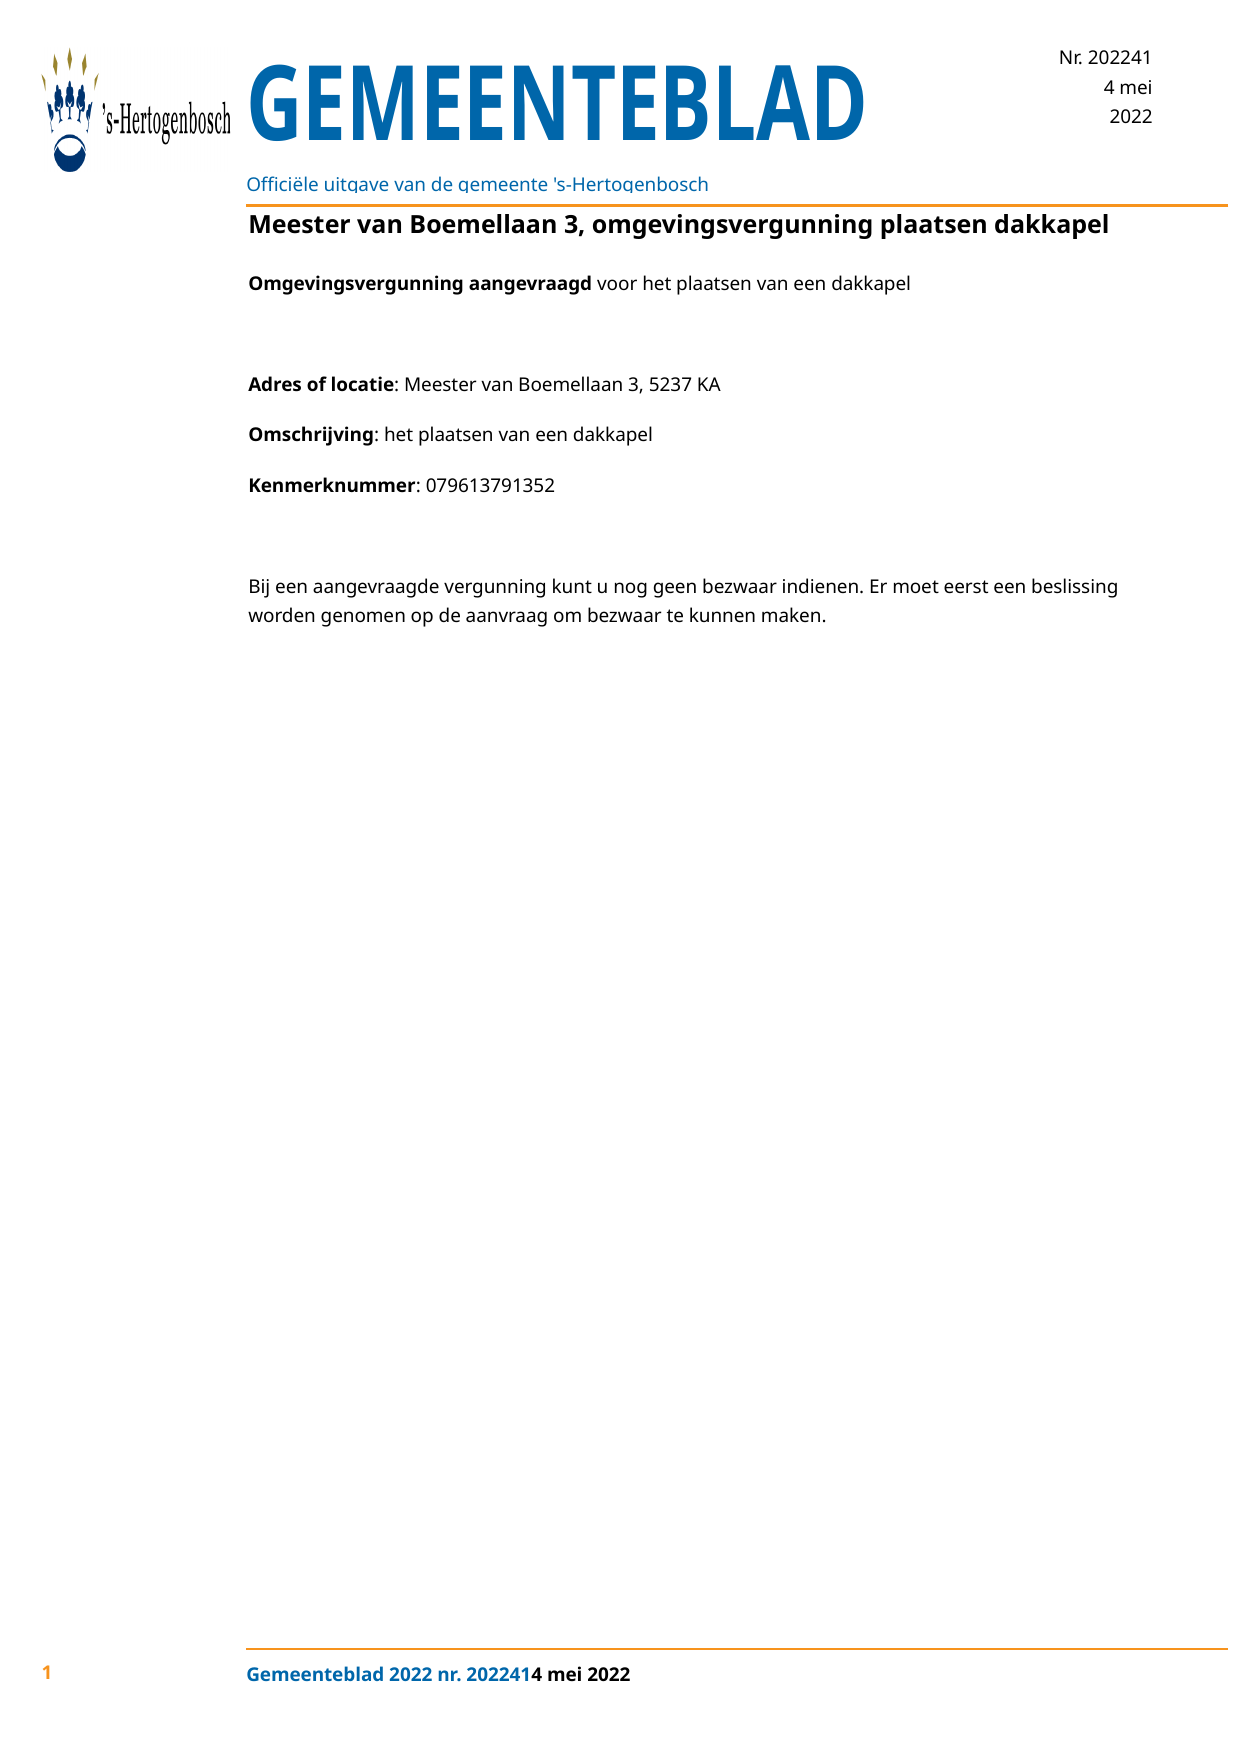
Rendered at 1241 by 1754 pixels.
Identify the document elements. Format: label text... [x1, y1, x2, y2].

text Omgevingsvergunning aangevraagd voor het plaatsen van een dakkapel [248, 270, 1152, 296]
picture [41, 47, 231, 172]
text Omschrijving: het plaatsen van een dakkapel [248, 422, 1152, 447]
text Bij een aangevraagde vergunning kunt u nog geen bezwaar indienen. Er moet eerst een beslissing worden genomen op de aanvraag om bezwaar te kunnen maken. [248, 573, 1152, 628]
text Meester van Boemellaan 3, omgevingsvergunning plaatsen dakkapel [248, 207, 1152, 241]
text Adres of locatie: Meester van Boemellaan 3, 5237 KA [248, 371, 1152, 397]
text Kenmerknummer: 079613791352 [248, 472, 1152, 498]
